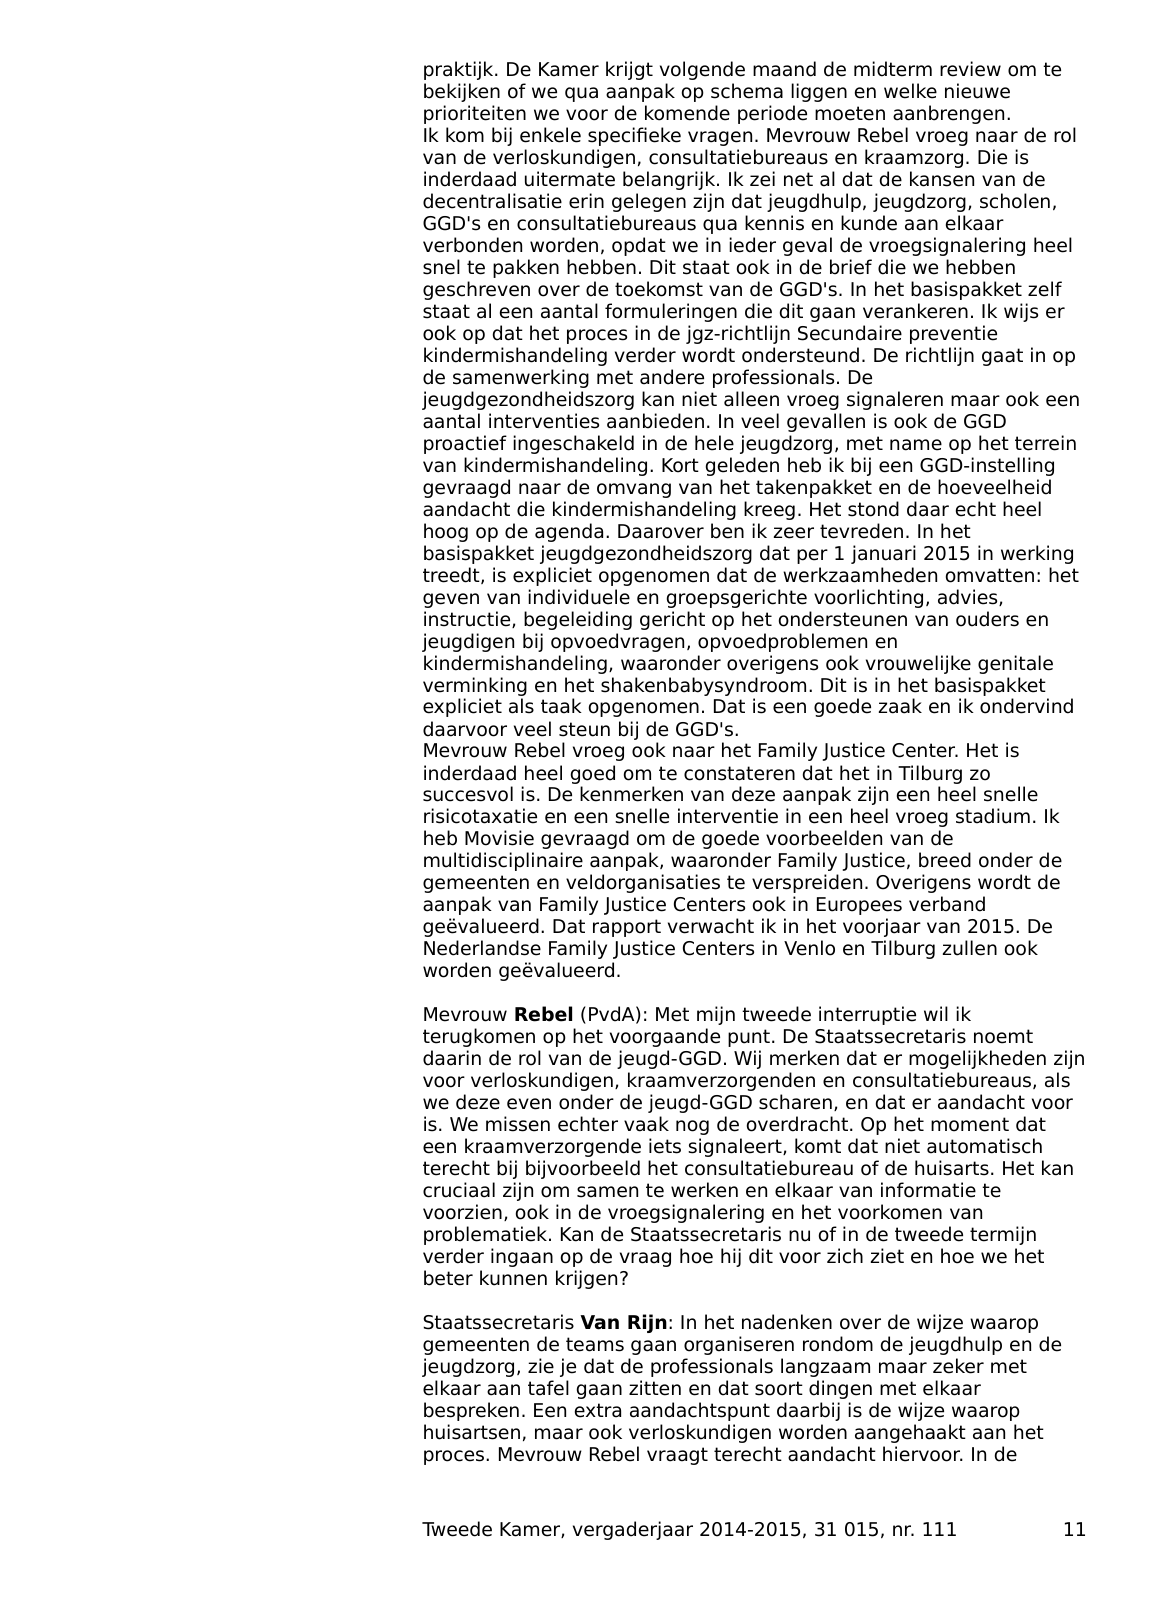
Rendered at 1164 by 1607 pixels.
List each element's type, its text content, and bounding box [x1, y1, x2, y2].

text Mevrouw Rebel (PvdA): Met mijn tweede interruptie wil ik terugkomen op het voorgaande punt. De Staatssecretaris noemt daarin de rol van de jeugd-GGD. Wij merken dat er mogelijkheden zijn voor verloskundigen, kraamverzorgenden en consultatiebureaus, als we deze even onder de jeugd-GGD scharen, en dat er aandacht voor is. We missen echter vaak nog de overdracht. Op het moment dat een kraamverzorgende iets signaleert, komt dat niet automatisch terecht bij bijvoorbeeld het consultatiebureau of de huisarts. Het kan cruciaal zijn om samen te werken en elkaar van informatie te voorzien, ook in de vroegsignalering en het voorkomen van problematiek. Kan de Staatssecretaris nu of in de tweede termijn verder ingaan op de vraag hoe hij dit voor zich ziet en hoe we het beter kunnen krijgen? [422, 1004, 1087, 1290]
text Ik kom bij enkele specifieke vragen. Mevrouw Rebel vroeg naar de rol van de verloskundigen, consultatiebureaus en kraamzorg. Die is inderdaad uitermate belangrijk. Ik zei net al dat de kansen van de decentralisatie erin gelegen zijn dat jeugdhulp, jeugdzorg, scholen, GGD's en consultatiebureaus qua kennis en kunde aan elkaar verbonden worden, opdat we in ieder geval de vroegsignalering heel snel te pakken hebben. Dit staat ook in de brief die we hebben geschreven over de toekomst van de GGD's. In het basispakket zelf staat al een aantal formuleringen die dit gaan verankeren. Ik wijs er ook op dat het proces in de jgz-richtlijn Secundaire preventie kindermishandeling verder wordt ondersteund. De richtlijn gaat in op de samenwerking met andere professionals. De jeugdgezondheidszorg kan niet alleen vroeg signaleren maar ook een aantal interventies aanbieden. In veel gevallen is ook de GGD proactief ingeschakeld in de hele jeugdzorg, met name op het terrein van kindermishandeling. Kort geleden heb ik bij een GGD-instelling gevraagd naar de omvang van het takenpakket en de hoeveelheid aandacht die kindermishandeling kreeg. Het stond daar echt heel hoog op de agenda. Daarover ben ik zeer tevreden. In het basispakket jeugdgezondheidszorg dat per 1 januari 2015 in werking treedt, is expliciet opgenomen dat de werkzaamheden omvatten: het geven van individuele en groepsgerichte voorlichting, advies, instructie, begeleiding gericht op het ondersteunen van ouders en jeugdigen bij opvoedvragen, opvoedproblemen en kindermishandeling, waaronder overigens ook vrouwelijke genitale verminking en het shakenbabysyndroom. Dit is in het basispakket expliciet als taak opgenomen. Dat is een goede zaak en ik ondervind daarvoor veel steun bij de GGD's. [422, 125, 1087, 740]
text praktijk. De Kamer krijgt volgende maand de midterm review om te bekijken of we qua aanpak op schema liggen en welke nieuwe prioriteiten we voor de komende periode moeten aanbrengen. [422, 59, 1087, 125]
text Staatssecretaris Van Rijn: In het nadenken over de wijze waarop gemeenten de teams gaan organiseren rondom de jeugdhulp en de jeugdzorg, zie je dat de professionals langzaam maar zeker met elkaar aan tafel gaan zitten en dat soort dingen met elkaar bespreken. Een extra aandachtspunt daarbij is de wijze waarop huisartsen, maar ook verloskundigen worden aangehaakt aan het proces. Mevrouw Rebel vraagt terecht aandacht hiervoor. In de [422, 1312, 1087, 1466]
text Mevrouw Rebel vroeg ook naar het Family Justice Center. Het is inderdaad heel goed om te constateren dat het in Tilburg zo succesvol is. De kenmerken van deze aanpak zijn een heel snelle risicotaxatie en een snelle interventie in een heel vroeg stadium. Ik heb Movisie gevraagd om de goede voorbeelden van de multidisciplinaire aanpak, waaronder Family Justice, breed onder de gemeenten en veldorganisaties te verspreiden. Overigens wordt de aanpak van Family Justice Centers ook in Europees verband geëvalueerd. Dat rapport verwacht ik in het voorjaar van 2015. De Nederlandse Family Justice Centers in Venlo en Tilburg zullen ook worden geëvalueerd. [422, 740, 1087, 982]
